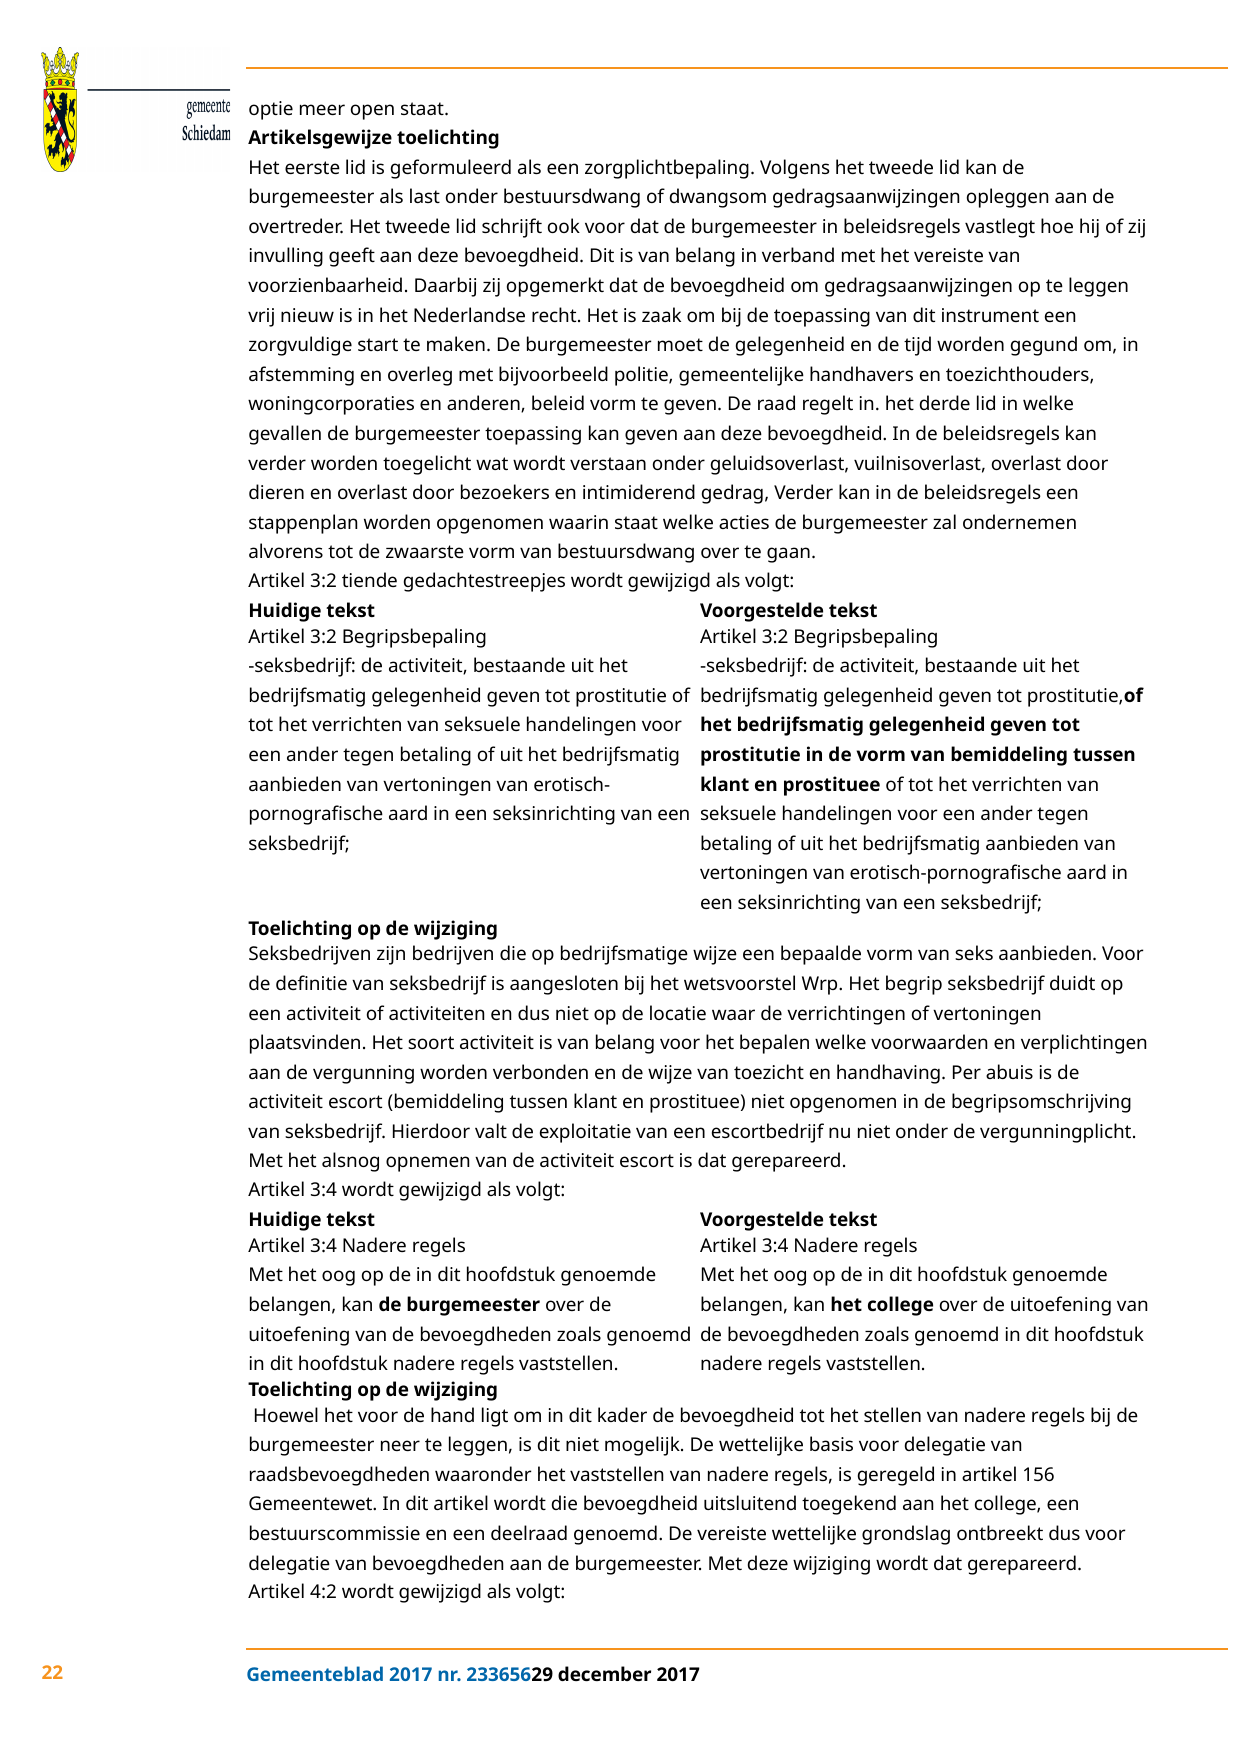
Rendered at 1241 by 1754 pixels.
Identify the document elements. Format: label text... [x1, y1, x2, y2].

table_cell optie meer open staat. Artikelsgewijze toelichting Het eerste lid is geformuleerd als een zorgplichtbepaling. Volgens het tweede lid kan de burgemeester als last onder bestuursdwang of dwangsom gedragsaanwijzingen opleggen aan de overtreder. Het tweede lid schrijft ook voor dat de burgemeester in beleidsregels vastlegt hoe hij of zij invulling geeft aan deze bevoegdheid. Dit is van belang in verband met het vereiste van voorzienbaarheid. Daarbij zij opgemerkt dat de bevoegdheid om gedragsaanwijzingen op te leggen vrij nieuw is in het Nederlandse recht. Het is zaak om bij de toepassing van dit instrument een zorgvuldige start te maken. De burgemeester moet de gelegenheid en de tijd worden gegund om, in afstemming en overleg met bijvoorbeeld politie, gemeentelijke handhavers en toezichthouders, woningcorporaties en anderen, beleid vorm te geven. De raad regelt in. het derde lid in welke gevallen de burgemeester toepassing kan geven aan deze bevoegdheid. In de beleidsregels kan verder worden toegelicht wat wordt verstaan onder geluidsoverlast, vuilnisoverlast, overlast door dieren en overlast door bezoekers en intimiderend gedrag, Verder kan in de beleidsregels een stappenplan worden opgenomen waarin staat welke acties de burgemeester zal ondernemen alvorens tot de zwaarste vorm van bestuursdwang over te gaan. [248, 95, 1152, 564]
table_cell Hoewel het voor de hand ligt om in dit kader de bevoegdheid tot het stellen van nadere regels bij de burgemeester neer te leggen, is dit niet mogelijk. De wettelijke basis voor delegatie van raadsbevoegdheden waaronder het vaststellen van nadere regels, is geregeld in artikel 156 Gemeentewet. In dit artikel wordt die bevoegdheid uitsluitend toegekend aan het college, een bestuurscommissie en een deelraad genoemd. De vereiste wettelijke grondslag ontbreekt dus voor delegatie van bevoegdheden aan de burgemeester. Met deze wijziging wordt dat gerepareerd. [248, 1402, 1152, 1576]
text Artikel 3:2 tiende gedachtestreepjes wordt gewijzigd als volgt: [248, 567, 1152, 593]
picture [41, 47, 231, 172]
table_cell Artikel 3:2 Begripsbepaling -seksbedrijf: de activiteit, bestaande uit het bedrijfsmatig gelegenheid geven tot prostitutie,of het bedrijfsmatig gelegenheid geven tot prostitutie in de vorm van bemiddeling tussen klant en prostituee of tot het verrichten van seksuele handelingen voor een ander tegen betaling of uit het bedrijfsmatig aanbieden van vertoningen van erotisch-pornografische aard in een seksinrichting van een seksbedrijf; [700, 623, 1152, 915]
text Artikel 3:4 wordt gewijzigd als volgt: [248, 1177, 1152, 1202]
table_cell Toelichting op de wijziging [248, 1376, 1152, 1402]
table_header Huidige tekst [248, 1206, 700, 1232]
table_cell Artikel 3:2 Begripsbepaling -seksbedrijf: de activiteit, bestaande uit het bedrijfsmatig gelegenheid geven tot prostitutie of tot het verrichten van seksuele handelingen voor een ander tegen betaling of uit het bedrijfsmatig aanbieden van vertoningen van erotisch-pornografische aard in een seksinrichting van een seksbedrijf; [248, 623, 700, 915]
table_cell Seksbedrijven zijn bedrijven die op bedrijfsmatige wijze een bepaalde vorm van seks aanbieden. Voor de definitie van seksbedrijf is aangesloten bij het wetsvoorstel Wrp. Het begrip seksbedrijf duidt op een activiteit of activiteiten en dus niet op de locatie waar de verrichtingen of vertoningen plaatsvinden. Het soort activiteit is van belang voor het bepalen welke voorwaarden en verplichtingen aan de vergunning worden verbonden en de wijze van toezicht en handhaving. Per abuis is de activiteit escort (bemiddeling tussen klant en prostituee) niet opgenomen in de begripsomschrijving van seksbedrijf. Hierdoor valt de exploitatie van een escortbedrijf nu niet onder de vergunningplicht. Met het alsnog opnemen van de activiteit escort is dat gerepareerd. [248, 941, 1152, 1173]
table_header Huidige tekst [248, 597, 700, 623]
table_cell Toelichting op de wijziging [248, 915, 1152, 941]
text Artikel 4:2 wordt gewijzigd als volgt: [248, 1579, 1152, 1604]
table_cell Artikel 3:4 Nadere regels Met het oog op de in dit hoofdstuk genoemde belangen, kan het college over de uitoefening van de bevoegdheden zoals genoemd in dit hoofdstuk nadere regels vaststellen. [700, 1232, 1152, 1376]
table_cell Artikel 3:4 Nadere regels Met het oog op de in dit hoofdstuk genoemde belangen, kan de burgemeester over de uitoefening van de bevoegdheden zoals genoemd in dit hoofdstuk nadere regels vaststellen. [248, 1232, 700, 1376]
table_header Voorgestelde tekst [700, 1206, 1152, 1232]
table_header Voorgestelde tekst [700, 597, 1152, 623]
